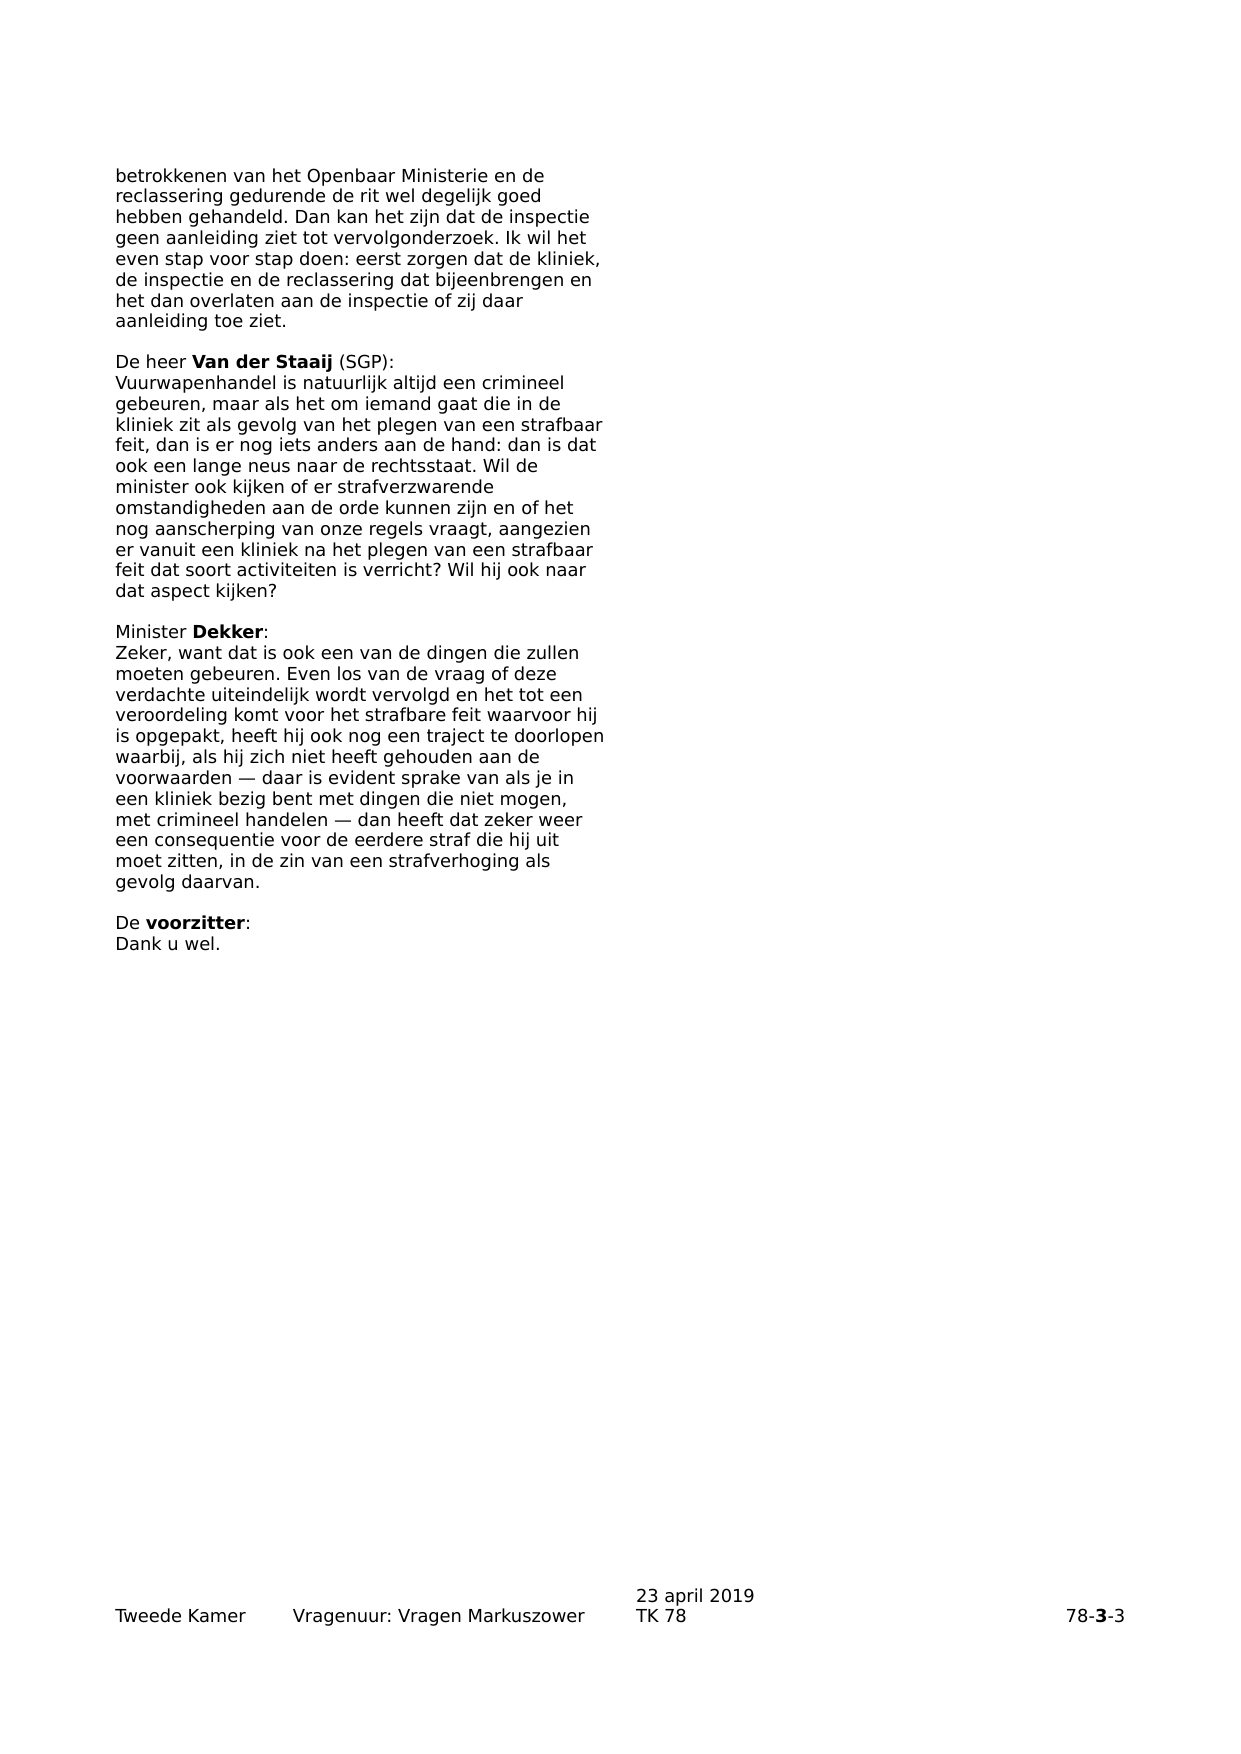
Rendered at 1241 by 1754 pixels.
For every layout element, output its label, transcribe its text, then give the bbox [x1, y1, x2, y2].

text Zeker, want dat is ook een van de dingen die zullen moeten gebeuren. Even los van de vraag of deze verdachte uiteindelijk wordt vervolgd en het tot een veroordeling komt voor het strafbare feit waarvoor hij is opgepakt, heeft hij ook nog een traject te doorlopen waarbij, als hij zich niet heeft gehouden aan de voorwaarden — daar is evident sprake van als je in een kliniek bezig bent met dingen die niet mogen, met crimineel handelen — dan heeft dat zeker weer een consequentie voor de eerdere straf die hij uit moet zitten, in de zin van een strafverhoging als gevolg daarvan. [115, 643, 605, 893]
text Dank u wel. [115, 933, 605, 954]
text Vuurwapenhandel is natuurlijk altijd een crimineel gebeuren, maar als het om iemand gaat die in de kliniek zit als gevolg van het plegen van een strafbaar feit, dan is er nog iets anders aan de hand: dan is dat ook een lange neus naar de rechtsstaat. Wil de minister ook kijken of er strafverzwarende omstandigheden aan de orde kunnen zijn en of het nog aanscherping van onze regels vraagt, aangezien er vanuit een kliniek na het plegen van een strafbaar feit dat soort activiteiten is verricht? Wil hij ook naar dat aspect kijken? [115, 373, 605, 602]
text De heer Van der Staaij (SGP): [115, 352, 605, 373]
text betrokkenen van het Openbaar Ministerie en de reclassering gedurende de rit wel degelijk goed hebben gehandeld. Dan kan het zijn dat de inspectie geen aanleiding ziet tot vervolgonderzoek. Ik wil het even stap voor stap doen: eerst zorgen dat de kliniek, de inspectie en de reclassering dat bijeenbrengen en het dan overlaten aan de inspectie of zij daar aanleiding toe ziet. [115, 165, 605, 332]
text Minister Dekker: [115, 622, 605, 643]
text De voorzitter: [115, 913, 605, 933]
